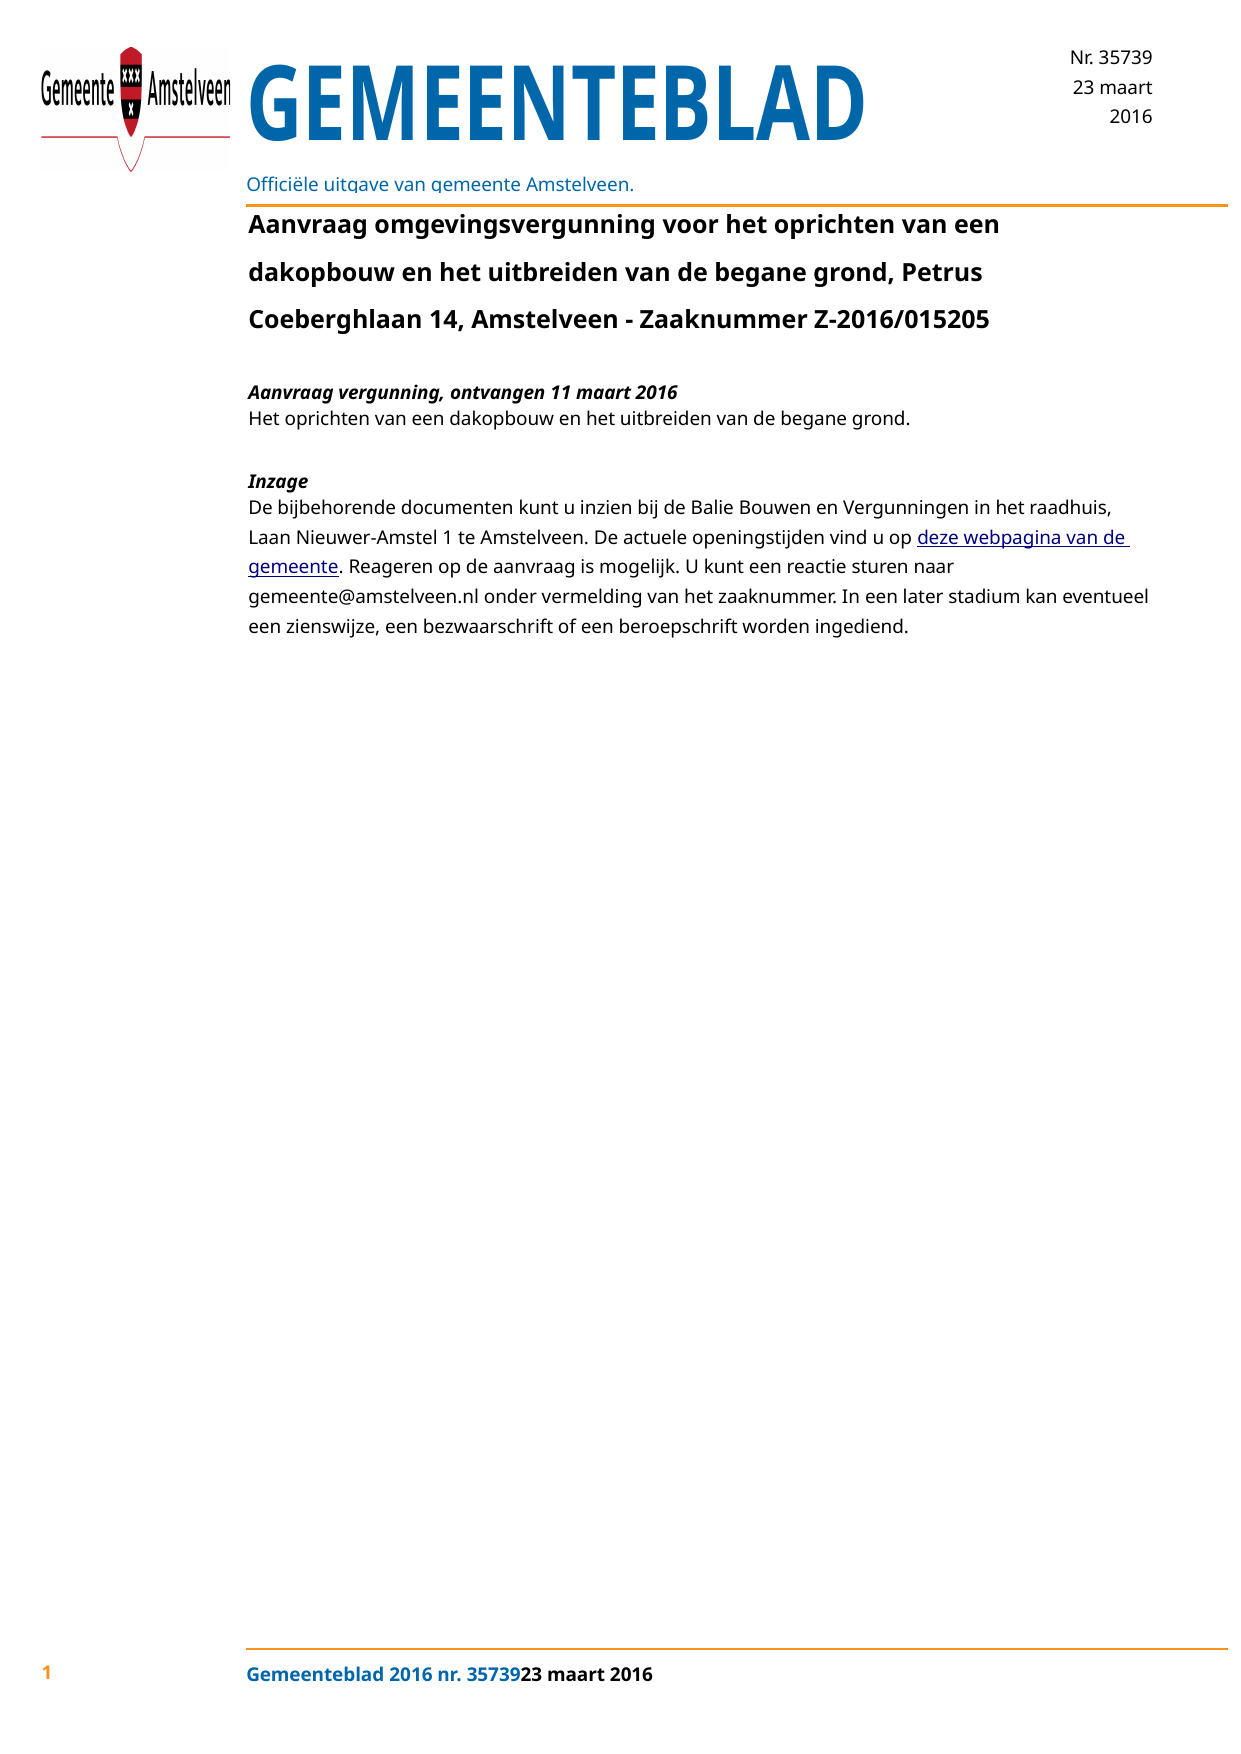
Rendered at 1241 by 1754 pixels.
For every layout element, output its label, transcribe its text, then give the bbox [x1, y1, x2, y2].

text Het oprichten van een dakopbouw en het uitbreiden van de begane grond. [248, 405, 1152, 431]
text Aanvraag omgevingsvergunning voor het oprichten van een dakopbouw en het uitbreiden van de begane grond, Petrus Coeberghlaan 14, Amstelveen - Zaaknummer Z-2016/015205 [248, 207, 1152, 336]
text Aanvraag vergunning, ontvangen 11 maart 2016 [248, 379, 1152, 405]
picture [41, 47, 231, 172]
text De bijbehorende documenten kunt u inzien bij de Balie Bouwen en Vergunningen in het raadhuis, Laan Nieuwer-Amstel 1 te Amstelveen. De actuele openingstijden vind u op deze webpagina van de gemeente. Reageren op de aanvraag is mogelijk. U kunt een reactie sturen naar gemeente@amstelveen.nl onder vermelding van het zaaknummer. In een later stadium kan eventueel een zienswijze, een bezwaarschrift of een beroepschrift worden ingediend. [248, 494, 1152, 638]
text Inzage [248, 469, 1152, 494]
